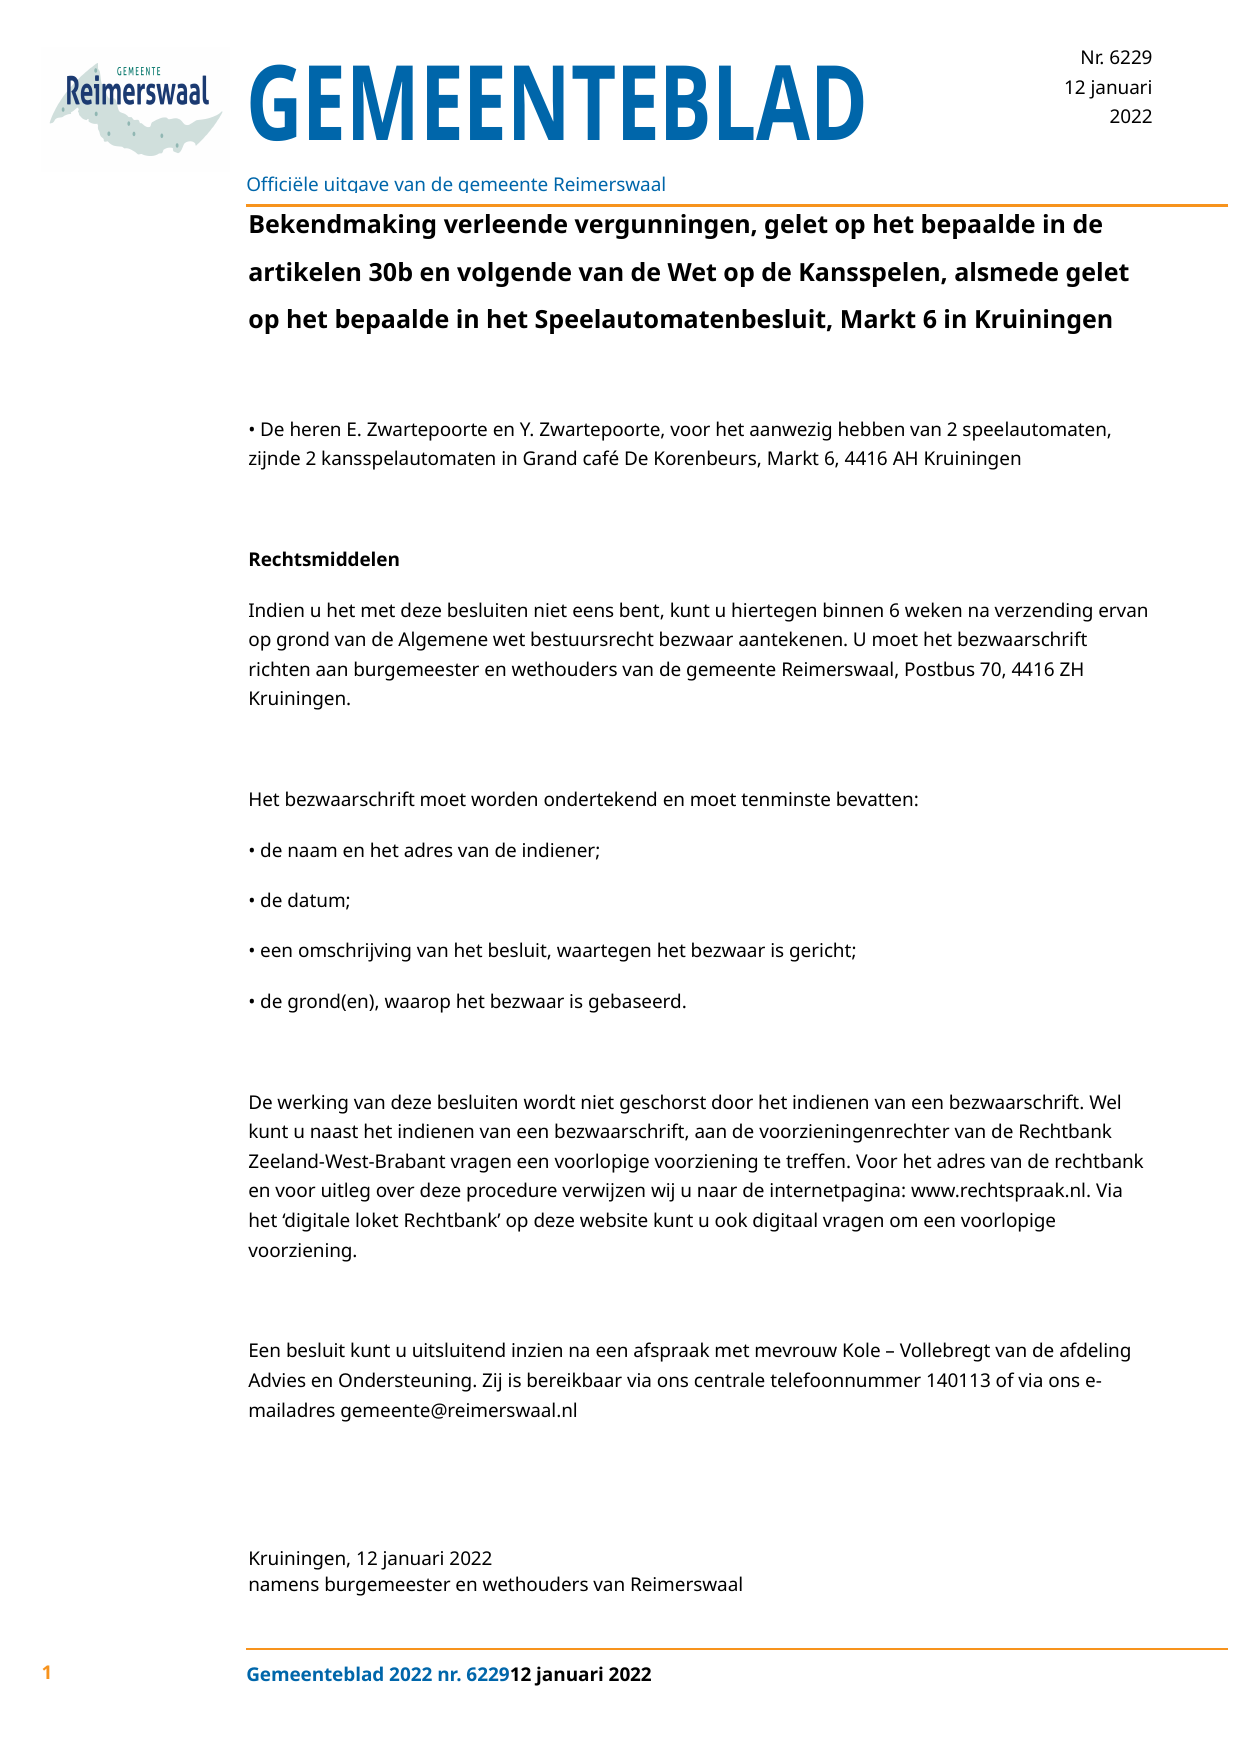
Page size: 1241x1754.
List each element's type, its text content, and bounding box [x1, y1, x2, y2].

text Het bezwaarschrift moet worden ondertekend en moet tenminste bevatten: [248, 786, 1152, 812]
text Indien u het met deze besluiten niet eens bent, kunt u hiertegen binnen 6 weken na verzending ervan op grond van de Algemene wet bestuursrecht bezwaar aantekenen. U moet het bezwaarschrift richten aan burgemeester en wethouders van de gemeente Reimerswaal, Postbus 70, 4416 ZH Kruiningen. [248, 597, 1152, 711]
text De werking van deze besluiten wordt niet geschorst door het indienen van een bezwaarschrift. Wel kunt u naast het indienen van een bezwaarschrift, aan de voorzieningenrechter van de Rechtbank Zeeland-West-Brabant vragen een voorlopige voorziening te treffen. Voor het adres van de rechtbank en voor uitleg over deze procedure verwijzen wij u naar de internetpagina: www.rechtspraak.nl. Via het ‘digitale loket Rechtbank’ op deze website kunt u ook digitaal vragen om een voorlopige voorziening. [248, 1089, 1152, 1262]
text • De heren E. Zwartepoorte en Y. Zwartepoorte, voor het aanwezig hebben van 2 speelautomaten, zijnde 2 kansspelautomaten in Grand café De Korenbeurs, Markt 6, 4416 AH Kruiningen [248, 416, 1152, 471]
text • de datum; [248, 887, 1152, 913]
text Kruiningen, ‎12 januari 2022 [248, 1545, 1152, 1571]
text namens burgemeester en wethouders van Reimerswaal [248, 1571, 1152, 1597]
text • de grond(en), waarop het bezwaar is gebaseerd. [248, 988, 1152, 1014]
picture [41, 47, 231, 172]
text Rechtsmiddelen [248, 546, 1152, 572]
text • de naam en het adres van de indiener; [248, 837, 1152, 862]
text • een omschrijving van het besluit, waartegen het bezwaar is gericht; [248, 938, 1152, 963]
text Bekendmaking verleende vergunningen, gelet op het bepaalde in de artikelen 30b en volgende van de Wet op de Kansspelen, alsmede gelet op het bepaalde in het Speelautomatenbesluit, Markt 6 in Kruiningen [248, 207, 1152, 336]
text Een besluit kunt u uitsluitend inzien na een afspraak met mevrouw Kole – Vollebregt van de afdeling Advies en Ondersteuning. Zij is bereikbaar via ons centrale telefoonnummer 140113 of via ons e-mailadres gemeente@reimerswaal.nl [248, 1338, 1152, 1422]
